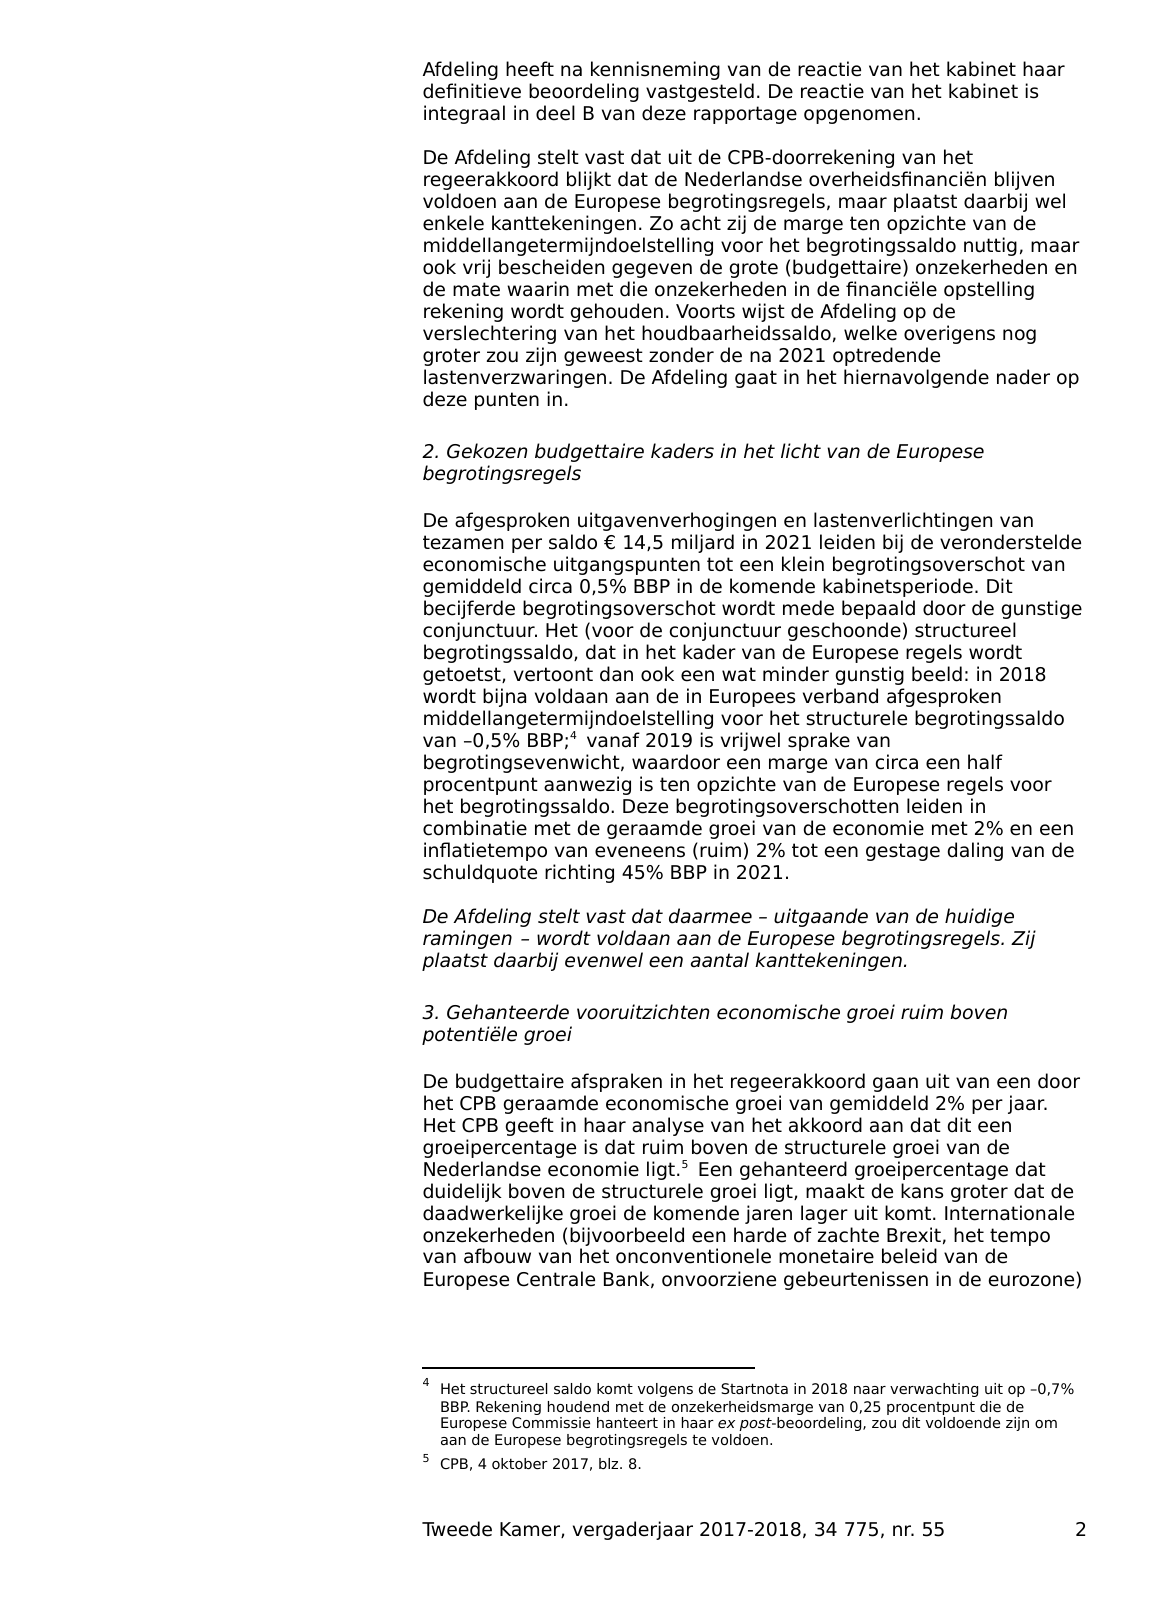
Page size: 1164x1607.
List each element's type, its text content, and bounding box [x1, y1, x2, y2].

text De Afdeling stelt vast dat daarmee – uitgaande van de huidige ramingen – wordt voldaan aan de Europese begrotingsregels. Zij plaatst daarbij evenwel een aantal kanttekeningen. [422, 906, 1087, 972]
subtitle 2. Gekozen budgettaire kaders in het licht van de Europese begrotingsregels [422, 441, 1087, 485]
text De budgettaire afspraken in het regeerakkoord gaan uit van een door het CPB geraamde economische groei van gemiddeld 2% per jaar. Het CPB geeft in haar analyse van het akkoord aan dat dit een groeipercentage is dat ruim boven de structurele groei van de Nederlandse economie ligt. Een gehanteerd groeipercentage dat duidelijk boven de structurele groei ligt, maakt de kans groter dat de daadwerkelijke groei de komende jaren lager uit komt. Internationale onzekerheden (bijvoorbeeld een harde of zachte Brexit, het tempo van afbouw van het onconventionele monetaire beleid van de Europese Centrale Bank, onvoorziene gebeurtenissen in de eurozone) [422, 1071, 1087, 1290]
text Het structureel saldo komt volgens de Startnota in 2018 naar verwachting uit op –0,7% BBP. Rekening houdend met de onzekerheidsmarge van 0,25 procentpunt die de Europese Commissie hanteert in haar ex post-beoordeling, zou dit voldoende zijn om aan de Europese begrotingsregels te voldoen. [422, 1377, 1087, 1449]
text De Afdeling stelt vast dat uit de CPB-doorrekening van het regeerakkoord blijkt dat de Nederlandse overheidsfinanciën blijven voldoen aan de Europese begrotingsregels, maar plaatst daarbij wel enkele kanttekeningen. Zo acht zij de marge ten opzichte van de middellangetermijndoelstelling voor het begrotingssaldo nuttig, maar ook vrij bescheiden gegeven de grote (budgettaire) onzekerheden en de mate waarin met die onzekerheden in de financiële opstelling rekening wordt gehouden. Voorts wijst de Afdeling op de verslechtering van het houdbaarheidssaldo, welke overigens nog groter zou zijn geweest zonder de na 2021 optredende lastenverzwaringen. De Afdeling gaat in het hiernavolgende nader op deze punten in. [422, 147, 1087, 411]
text Afdeling heeft na kennisneming van de reactie van het kabinet haar definitieve beoordeling vastgesteld. De reactie van het kabinet is integraal in deel B van deze rapportage opgenomen. [422, 59, 1087, 125]
text CPB, 4 oktober 2017, blz. 8. [422, 1452, 1087, 1474]
subtitle 3. Gehanteerde vooruitzichten economische groei ruim boven potentiële groei [422, 1002, 1087, 1046]
text De afgesproken uitgavenverhogingen en lastenverlichtingen van tezamen per saldo € 14,5 miljard in 2021 leiden bij de veronderstelde economische uitgangspunten tot een klein begrotingsoverschot van gemiddeld circa 0,5% BBP in de komende kabinetsperiode. Dit becijferde begrotingsoverschot wordt mede bepaald door de gunstige conjunctuur. Het (voor de conjunctuur geschoonde) structureel begrotingssaldo, dat in het kader van de Europese regels wordt getoetst, vertoont dan ook een wat minder gunstig beeld: in 2018 wordt bijna voldaan aan de in Europees verband afgesproken middellangetermijndoelstelling voor het structurele begrotingssaldo van –0,5% BBP; vanaf 2019 is vrijwel sprake van begrotingsevenwicht, waardoor een marge van circa een half procentpunt aanwezig is ten opzichte van de Europese regels voor het begrotingssaldo. Deze begrotingsoverschotten leiden in combinatie met de geraamde groei van de economie met 2% en een inflatietempo van eveneens (ruim) 2% tot een gestage daling van de schuldquote richting 45% BBP in 2021. [422, 510, 1087, 883]
